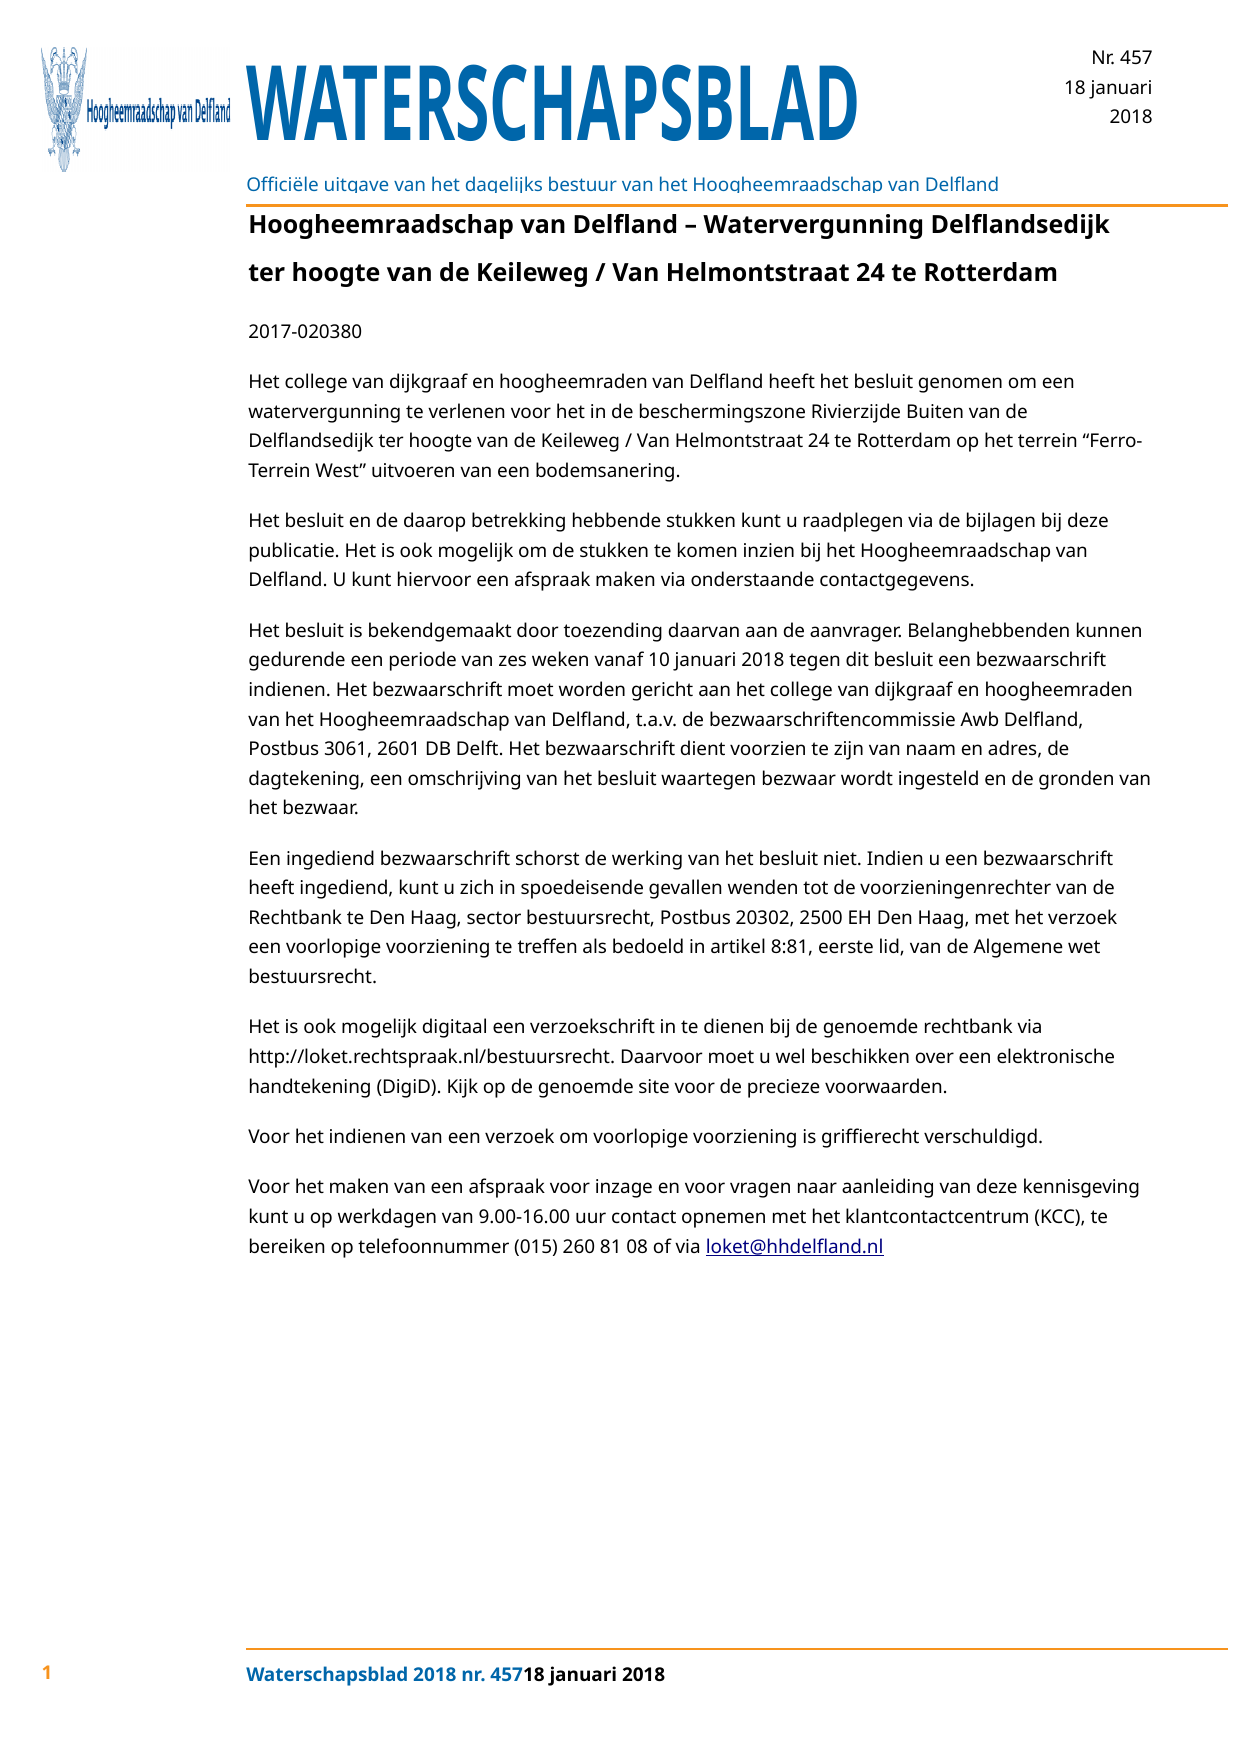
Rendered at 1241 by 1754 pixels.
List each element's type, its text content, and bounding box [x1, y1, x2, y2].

text Het besluit en de daarop betrekking hebbende stukken kunt u raadplegen via de bijlagen bij deze publicatie. Het is ook mogelijk om de stukken te komen inzien bij het Hoogheemraadschap van Delfland. U kunt hiervoor een afspraak maken via onderstaande contactgegevens. [248, 507, 1152, 592]
text 2017-020380 [248, 318, 1152, 344]
text Het is ook mogelijk digitaal een verzoekschrift in te dienen bij de genoemde rechtbank via http://loket.rechtspraak.nl/bestuursrecht. Daarvoor moet u wel beschikken over een elektronische handtekening (DigiD). Kijk op de genoemde site voor de precieze voorwaarden. [248, 1014, 1152, 1099]
text Voor het indienen van een verzoek om voorlopige voorziening is griffierecht verschuldigd. [248, 1123, 1152, 1149]
text Het besluit is bekendgemaakt door toezending daarvan aan de aanvrager. Belanghebbenden kunnen gedurende een periode van zes weken vanaf 10 januari 2018 tegen dit besluit een bezwaarschrift indienen. Het bezwaarschrift moet worden gericht aan het college van dijkgraaf en hoogheemraden van het Hoogheemraadschap van Delfland, t.a.v. de bezwaarschriftencommissie Awb Delfland, Postbus 3061, 2601 DB Delft. Het bezwaarschrift dient voorzien te zijn van naam en adres, de dagtekening, een omschrijving van het besluit waartegen bezwaar wordt ingesteld en de gronden van het bezwaar. [248, 617, 1152, 820]
text Hoogheemraadschap van Delfland – Watervergunning Delflandsedijk ter hoogte van de Keileweg / Van Helmontstraat 24 te Rotterdam [248, 207, 1152, 288]
text Een ingediend bezwaarschrift schorst de werking van het besluit niet. Indien u een bezwaarschrift heeft ingediend, kunt u zich in spoedeisende gevallen wenden tot de voorzieningenrechter van de Rechtbank te Den Haag, sector bestuursrecht, Postbus 20302, 2500 EH Den Haag, met het verzoek een voorlopige voorziening te treffen als bedoeld in artikel 8:81, eerste lid, van de Algemene wet bestuursrecht. [248, 845, 1152, 989]
text Het college van dijkgraaf en hoogheemraden van Delfland heeft het besluit genomen om een watervergunning te verlenen voor het in de beschermingszone Rivierzijde Buiten van de Delflandsedijk ter hoogte van de Keileweg / Van Helmontstraat 24 te Rotterdam op het terrein “Ferro-Terrein West” uitvoeren van een bodemsanering. [248, 368, 1152, 483]
picture [41, 47, 231, 172]
text Voor het maken van een afspraak voor inzage en voor vragen naar aanleiding van deze kennisgeving kunt u op werkdagen van 9.00-16.00 uur contact opnemen met het klantcontactcentrum (KCC), te bereiken op telefoonnummer (015) 260 81 08 of via loket@hhdelfland.nl [248, 1174, 1152, 1259]
